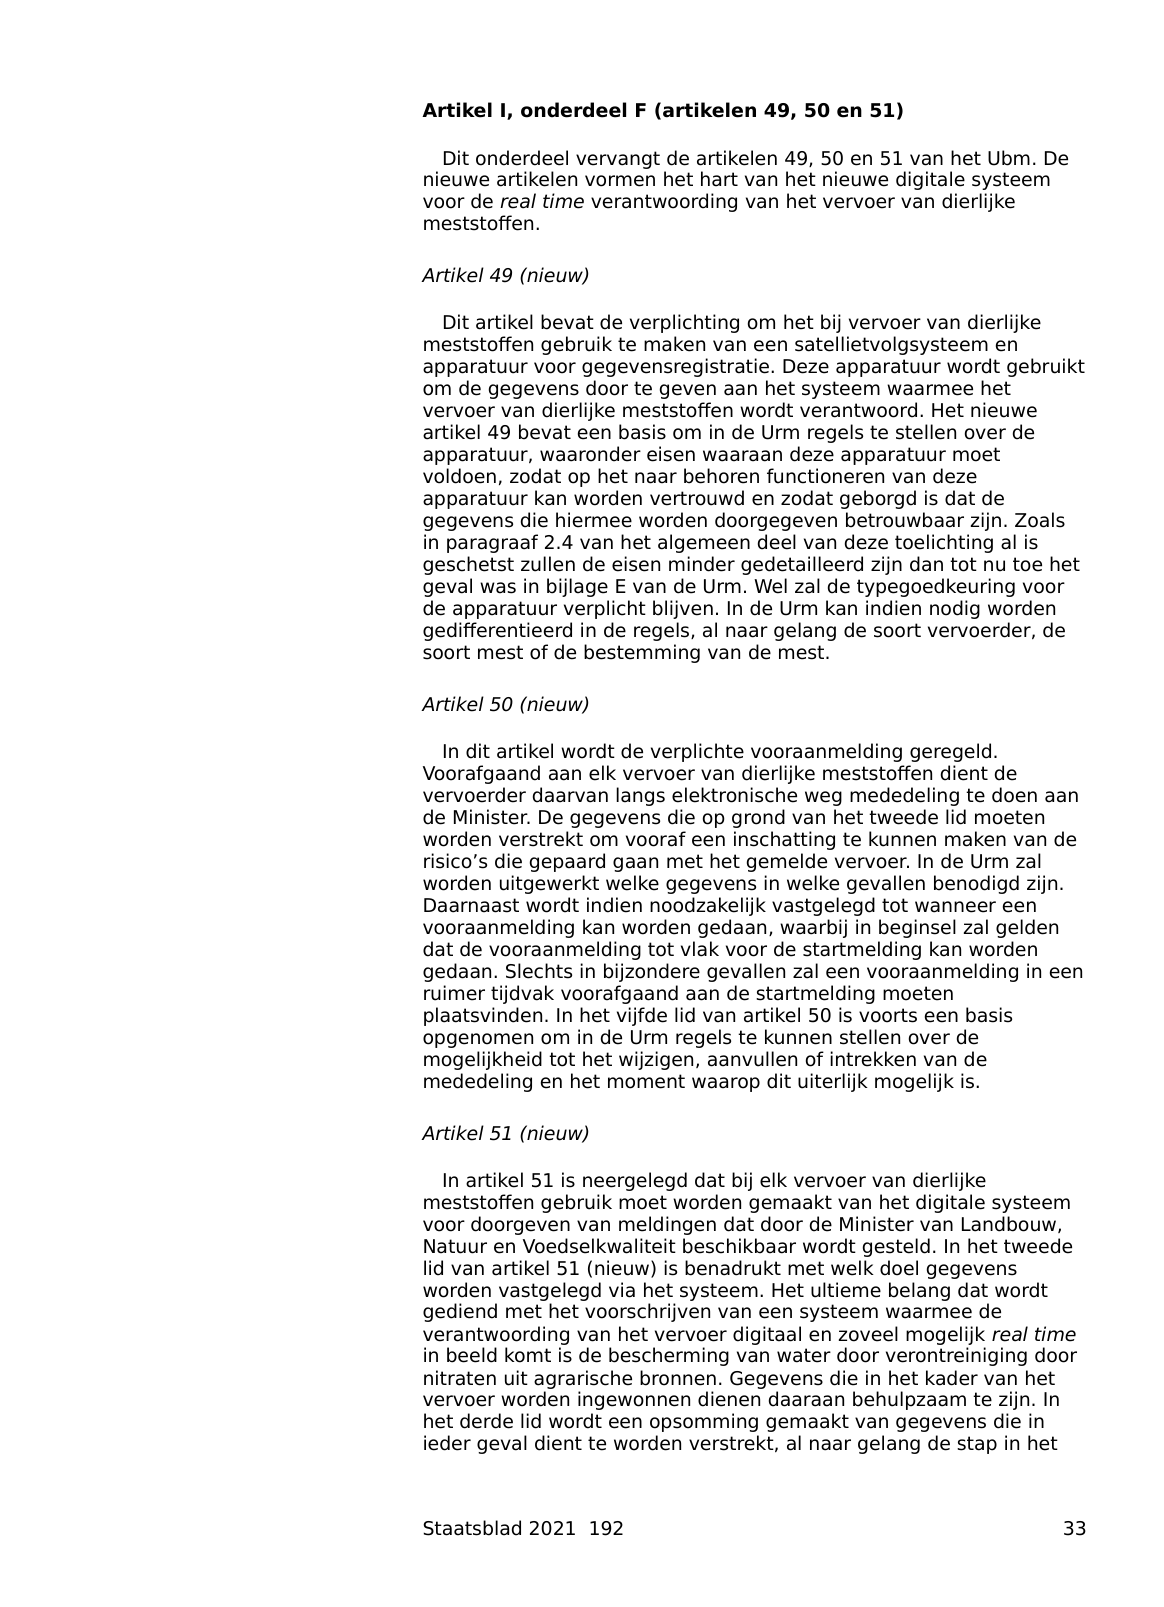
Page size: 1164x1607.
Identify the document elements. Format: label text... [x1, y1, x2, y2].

text In dit artikel wordt de verplichte vooraanmelding geregeld. Voorafgaand aan elk vervoer van dierlijke meststoffen dient de vervoerder daarvan langs elektronische weg mededeling te doen aan de Minister. De gegevens die op grond van het tweede lid moeten worden verstrekt om vooraf een inschatting te kunnen maken van de risico’s die gepaard gaan met het gemelde vervoer. In de Urm zal worden uitgewerkt welke gegevens in welke gevallen benodigd zijn. Daarnaast wordt indien noodzakelijk vastgelegd tot wanneer een vooraanmelding kan worden gedaan, waarbij in beginsel zal gelden dat de vooraanmelding tot vlak voor de startmelding kan worden gedaan. Slechts in bijzondere gevallen zal een vooraanmelding in een ruimer tijdvak voorafgaand aan de startmelding moeten plaatsvinden. In het vijfde lid van artikel 50 is voorts een basis opgenomen om in de Urm regels te kunnen stellen over de mogelijkheid tot het wijzigen, aanvullen of intrekken van de mededeling en het moment waarop dit uiterlijk mogelijk is. [422, 741, 1087, 1093]
text In artikel 51 is neergelegd dat bij elk vervoer van dierlijke meststoffen gebruik moet worden gemaakt van het digitale systeem voor doorgeven van meldingen dat door de Minister van Landbouw, Natuur en Voedselkwaliteit beschikbaar wordt gesteld. In het tweede lid van artikel 51 (nieuw) is benadrukt met welk doel gegevens worden vastgelegd via het systeem. Het ultieme belang dat wordt gediend met het voorschrijven van een systeem waarmee de verantwoording van het vervoer digitaal en zoveel mogelijk real time in beeld komt is de bescherming van water door verontreiniging door nitraten uit agrarische bronnen. Gegevens die in het kader van het vervoer worden ingewonnen dienen daaraan behulpzaam te zijn. In het derde lid wordt een opsomming gemaakt van gegevens die in ieder geval dient te worden verstrekt, al naar gelang de stap in het [422, 1169, 1087, 1455]
subtitle Artikel I, onderdeel F (artikelen 49, 50 en 51) [422, 100, 1087, 122]
subtitle Artikel 51 (nieuw) [422, 1123, 1087, 1144]
subtitle Artikel 49 (nieuw) [422, 265, 1087, 287]
subtitle Artikel 50 (nieuw) [422, 694, 1087, 716]
text Dit onderdeel vervangt de artikelen 49, 50 en 51 van het Ubm. De nieuwe artikelen vormen het hart van het nieuwe digitale systeem voor de real time verantwoording van het vervoer van dierlijke meststoffen. [422, 147, 1087, 235]
text Dit artikel bevat de verplichting om het bij vervoer van dierlijke meststoffen gebruik te maken van een satellietvolgsysteem en apparatuur voor gegevensregistratie. Deze apparatuur wordt gebruikt om de gegevens door te geven aan het systeem waarmee het vervoer van dierlijke meststoffen wordt verantwoord. Het nieuwe artikel 49 bevat een basis om in de Urm regels te stellen over de apparatuur, waaronder eisen waaraan deze apparatuur moet voldoen, zodat op het naar behoren functioneren van deze apparatuur kan worden vertrouwd en zodat geborgd is dat de gegevens die hiermee worden doorgegeven betrouwbaar zijn. Zoals in paragraaf 2.4 van het algemeen deel van deze toelichting al is geschetst zullen de eisen minder gedetailleerd zijn dan tot nu toe het geval was in bijlage E van de Urm. Wel zal de typegoedkeuring voor de apparatuur verplicht blijven. In de Urm kan indien nodig worden gedifferentieerd in de regels, al naar gelang de soort vervoerder, de soort mest of de bestemming van de mest. [422, 312, 1087, 664]
